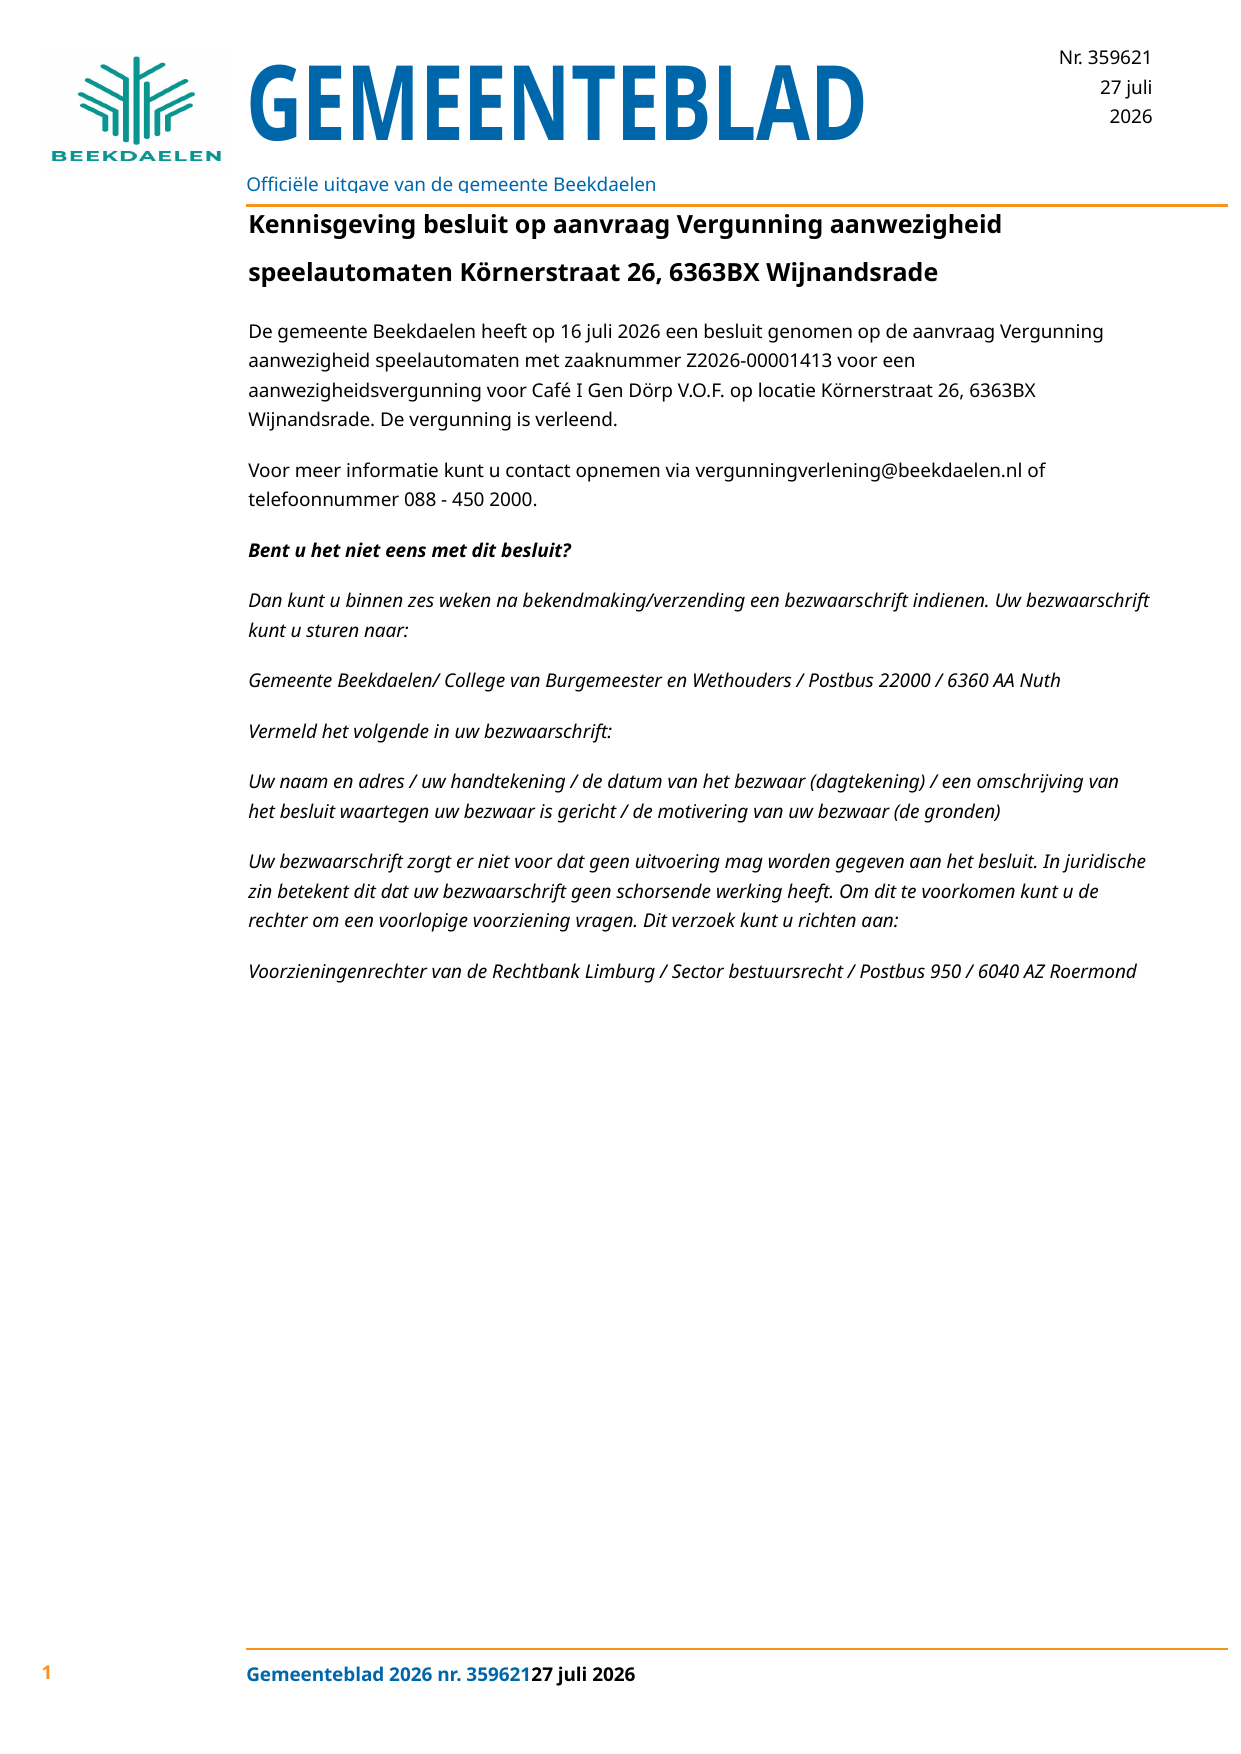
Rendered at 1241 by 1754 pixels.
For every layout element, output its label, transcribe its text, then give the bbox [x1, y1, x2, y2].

picture [41, 47, 231, 172]
text Uw bezwaarschrift zorgt er niet voor dat geen uitvoering mag worden gegeven aan het besluit. In juridische zin betekent dit dat uw bezwaarschrift geen schorsende werking heeft. Om dit te voorkomen kunt u de rechter om een voorlopige voorziening vragen. Dit verzoek kunt u richten aan: [248, 848, 1152, 933]
text Gemeente Beekdaelen/ College van Burgemeester en Wethouders / Postbus 22000 / 6360 AA Nuth [248, 667, 1152, 693]
text Kennisgeving besluit op aanvraag Vergunning aanwezigheid speelautomaten Körnerstraat 26, 6363BX Wijnandsrade [248, 207, 1152, 288]
text Voor meer informatie kunt u contact opnemen via vergunningverlening@beekdaelen.nl of telefoonnummer 088 - 450 2000. [248, 457, 1152, 512]
text Vermeld het volgende in uw bezwaarschrift: [248, 718, 1152, 744]
text De gemeente Beekdaelen heeft op 16 juli 2026 een besluit genomen op de aanvraag Vergunning aanwezigheid speelautomaten met zaaknummer Z2026-00001413 voor een aanwezigheidsvergunning voor Café I Gen Dörp V.O.F. op locatie Körnerstraat 26, 6363BX Wijnandsrade. De vergunning is verleend. [248, 318, 1152, 432]
text Voorzieningenrechter van de Rechtbank Limburg / Sector bestuursrecht / Postbus 950 / 6040 AZ Roermond [248, 958, 1152, 984]
text Uw naam en adres / uw handtekening / de datum van het bezwaar (dagtekening) / een omschrijving van het besluit waartegen uw bezwaar is gericht / de motivering van uw bezwaar (de gronden) [248, 768, 1152, 824]
text Dan kunt u binnen zes weken na bekendmaking/verzending een bezwaarschrift indienen. Uw bezwaarschrift kunt u sturen naar: [248, 587, 1152, 643]
text Bent u het niet eens met dit besluit? [248, 537, 1152, 563]
